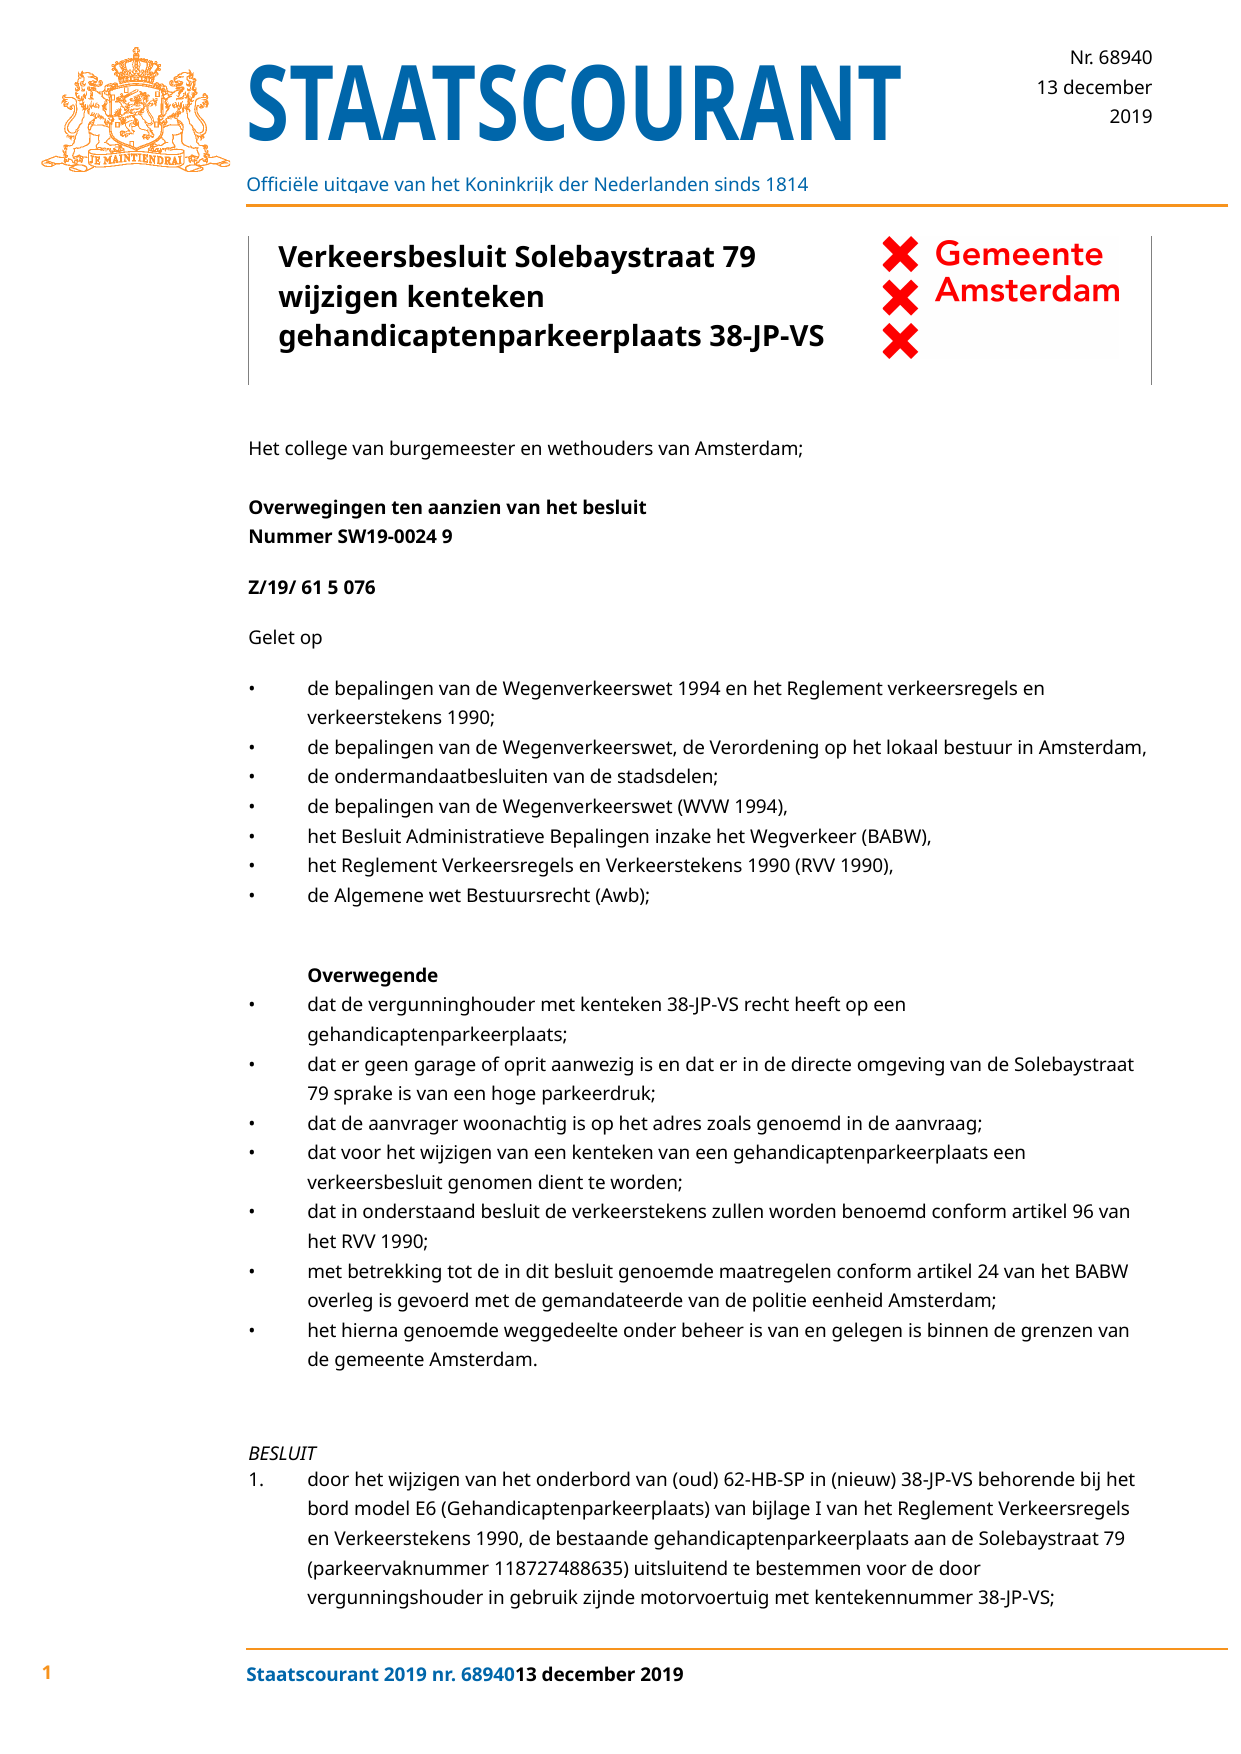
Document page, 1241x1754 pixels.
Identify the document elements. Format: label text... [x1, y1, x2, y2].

list de ondermandaatbesluiten van de stadsdelen; [248, 764, 1152, 789]
text Gelet op [248, 624, 1152, 650]
list dat de vergunninghouder met kenteken 38-JP-VS recht heeft op een gehandicaptenparkeerplaats; [248, 992, 1152, 1047]
picture [882, 236, 1119, 359]
list dat de aanvrager woonachtig is op het adres zoals genoemd in de aanvraag; [248, 1110, 1152, 1136]
list dat in onderstaand besluit de verkeerstekens zullen worden benoemd conform artikel 96 van het RVV 1990; [248, 1199, 1152, 1254]
list de bepalingen van de Wegenverkeerswet, de Verordening op het lokaal bestuur in Amsterdam, [248, 734, 1152, 760]
picture [41, 47, 231, 172]
list dat er geen garage of oprit aanwezig is en dat er in de directe omgeving van de Solebaystraat 79 sprake is van een hoge parkeerdruk; [248, 1051, 1152, 1106]
list het Reglement Verkeersregels en Verkeerstekens 1990 (RVV 1990), [248, 852, 1152, 878]
list Overwegende [248, 962, 1152, 988]
text Z/19/ 61 5 076 [248, 574, 1152, 600]
table_header Verkeersbesluit Solebaystraat 79 wijzigen kenteken gehandicaptenparkeerplaats 38-JP-VS [249, 236, 850, 385]
text Overwegingen ten aanzien van het besluit [248, 494, 1152, 520]
list de bepalingen van de Wegenverkeerswet 1994 en het Reglement verkeersregels en verkeerstekens 1990; [248, 675, 1152, 730]
list het Besluit Administratieve Bepalingen inzake het Wegverkeer (BABW), [248, 823, 1152, 849]
text Het college van burgemeester en wethouders van Amsterdam; [248, 435, 1152, 461]
list met betrekking tot de in dit besluit genoemde maatregelen conform artikel 24 van het BABW overleg is gevoerd met de gemandateerde van de politie eenheid Amsterdam; [248, 1258, 1152, 1313]
table_header [850, 236, 1151, 385]
text Nummer SW19-0024 9 [248, 524, 1152, 549]
list door het wijzigen van het onderbord van (oud) 62-HB-SP in (nieuw) 38-JP-VS behorende bij het bord model E6 (Gehandicaptenparkeerplaats) van bijlage I van het Reglement Verkeersregels en Verkeerstekens 1990, de bestaande gehandicaptenparkeerplaats aan de Solebaystraat 79 (parkeervaknummer 118727488635) uitsluitend te bestemmen voor de door vergunningshouder in gebruik zijnde motorvoertuig met kentekennummer 38-JP-VS; [248, 1466, 1152, 1610]
text BESLUIT [248, 1440, 1152, 1466]
list de Algemene wet Bestuursrecht (Awb); [248, 882, 1152, 908]
list het hierna genoemde weggedeelte onder beheer is van en gelegen is binnen de grenzen van de gemeente Amsterdam. [248, 1317, 1152, 1372]
list dat voor het wijzigen van een kenteken van een gehandicaptenparkeerplaats een verkeersbesluit genomen dient te worden; [248, 1139, 1152, 1195]
list de bepalingen van de Wegenverkeerswet (WVW 1994), [248, 793, 1152, 819]
